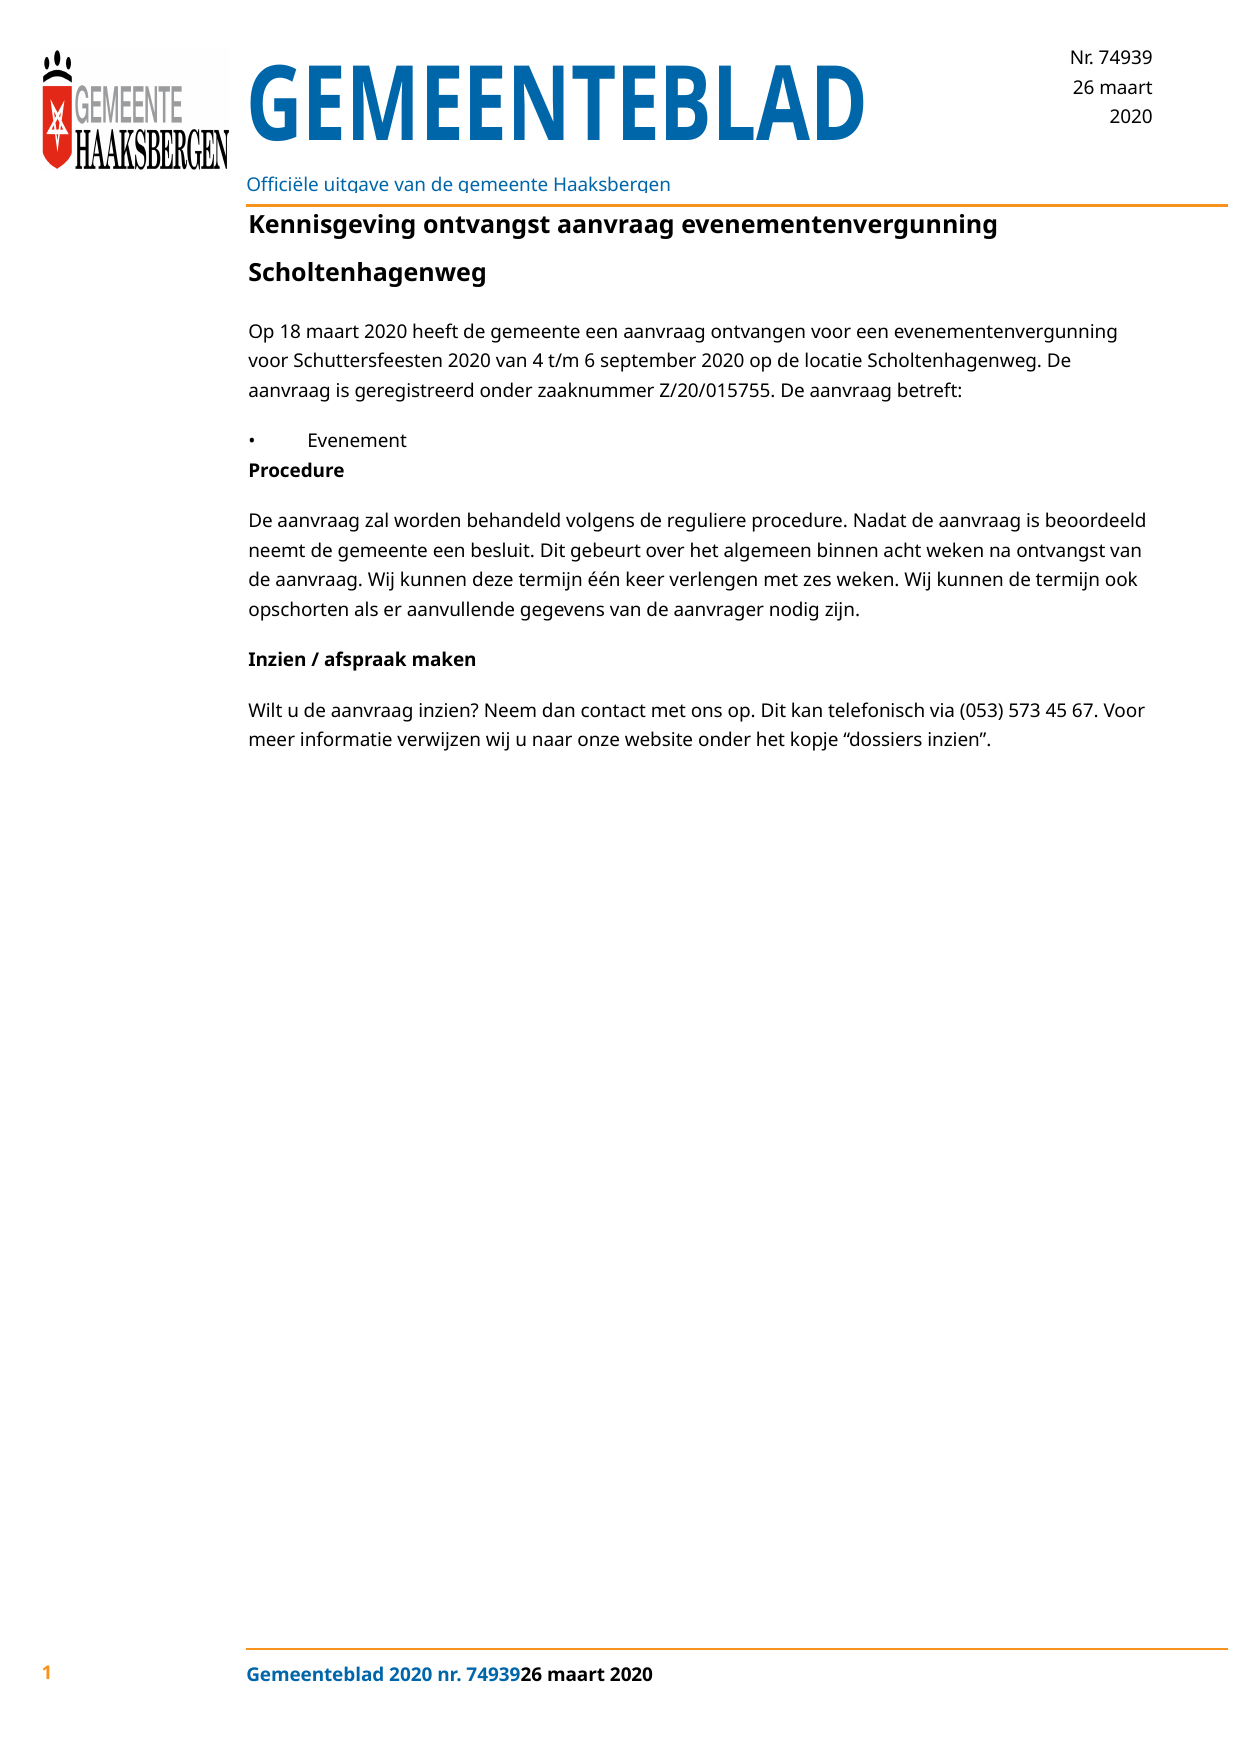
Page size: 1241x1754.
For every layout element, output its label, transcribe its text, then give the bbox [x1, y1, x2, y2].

text Wilt u de aanvraag inzien? Neem dan contact met ons op. Dit kan telefonisch via (053) 573 45 67. Voor meer informatie verwijzen wij u naar onze website onder het kopje “dossiers inzien”. [248, 697, 1152, 752]
picture [41, 47, 231, 172]
list Evenement [248, 427, 1152, 453]
text De aanvraag zal worden behandeld volgens de reguliere procedure. Nadat de aanvraag is beoordeeld neemt de gemeente een besluit. Dit gebeurt over het algemeen binnen acht weken na ontvangst van de aanvraag. Wij kunnen deze termijn één keer verlengen met zes weken. Wij kunnen de termijn ook opschorten als er aanvullende gegevens van de aanvrager nodig zijn. [248, 507, 1152, 622]
text Kennisgeving ontvangst aanvraag evenementenvergunning Scholtenhagenweg [248, 207, 1152, 288]
text Procedure [248, 457, 1152, 483]
text Op 18 maart 2020 heeft de gemeente een aanvraag ontvangen voor een evenementenvergunning voor Schuttersfeesten 2020 van 4 t/m 6 september 2020 op de locatie Scholtenhagenweg. De aanvraag is geregistreerd onder zaaknummer Z/20/015755. De aanvraag betreft: [248, 318, 1152, 403]
text Inzien / afspraak maken [248, 647, 1152, 672]
